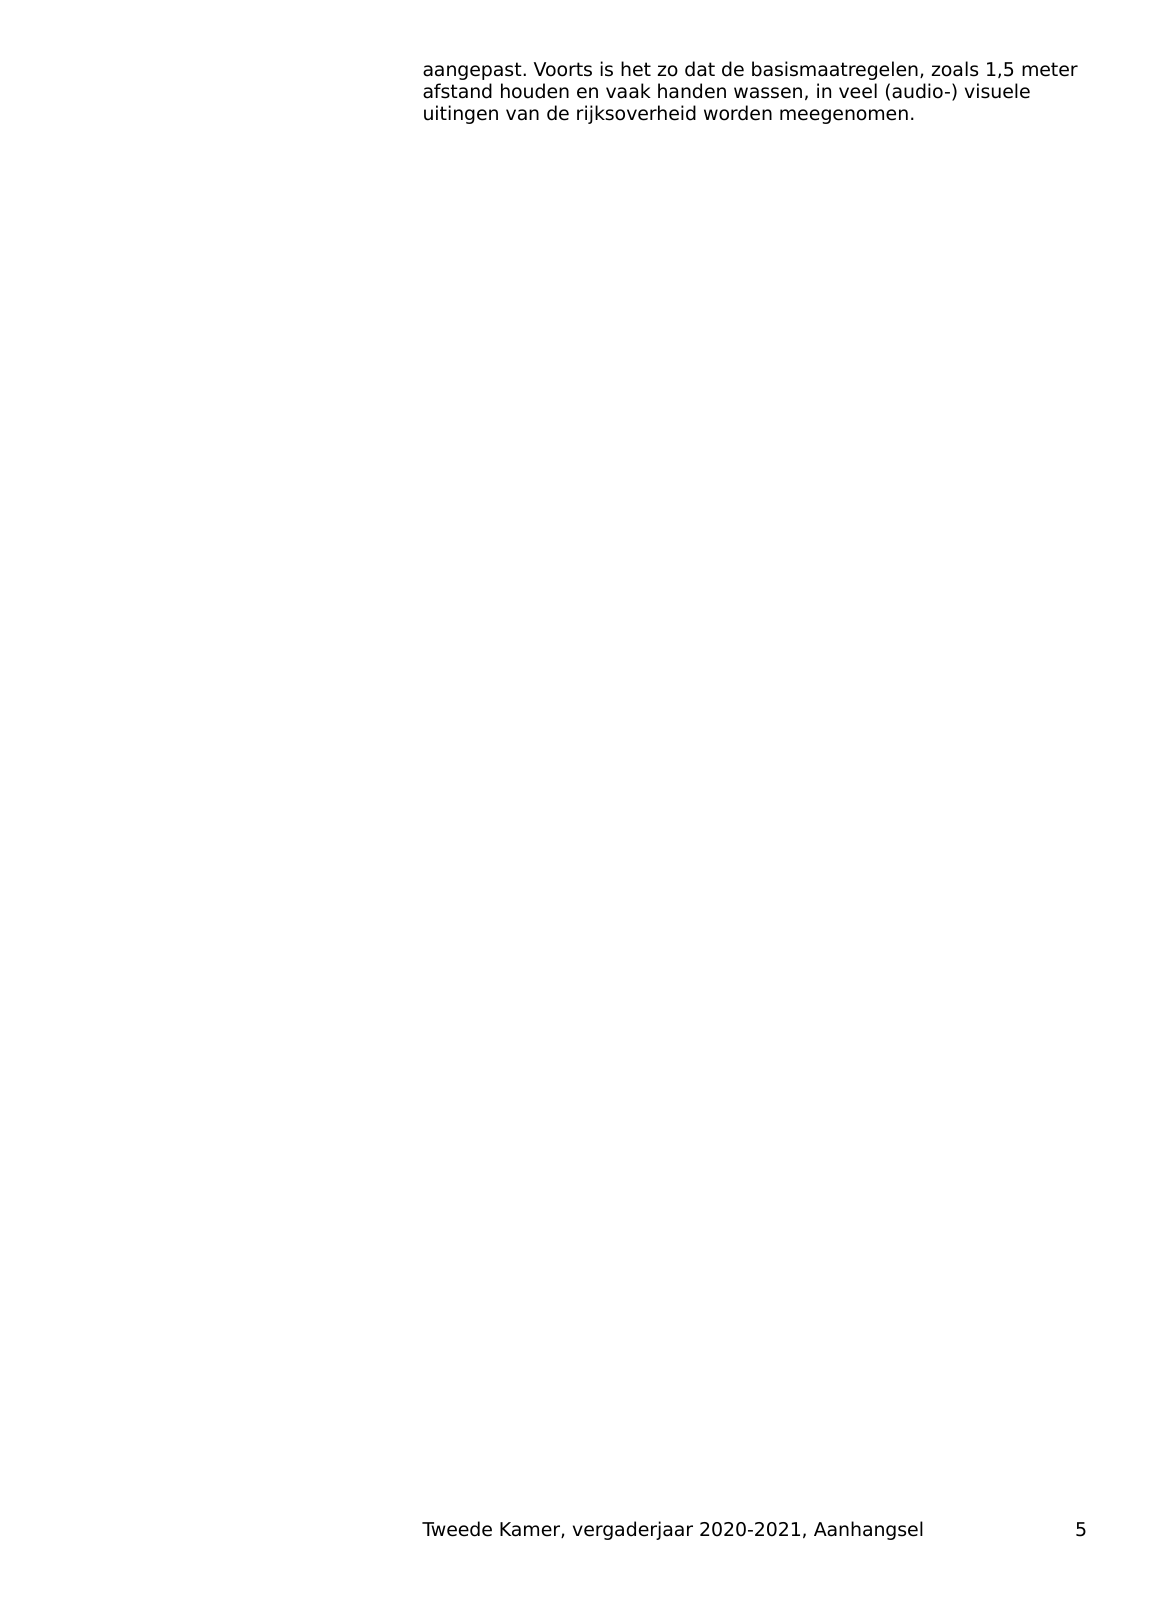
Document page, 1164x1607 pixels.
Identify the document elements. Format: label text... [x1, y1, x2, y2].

text aangepast. Voorts is het zo dat de basismaatregelen, zoals 1,5 meter afstand houden en vaak handen wassen, in veel (audio-) visuele uitingen van de rijksoverheid worden meegenomen. [422, 59, 1087, 125]
